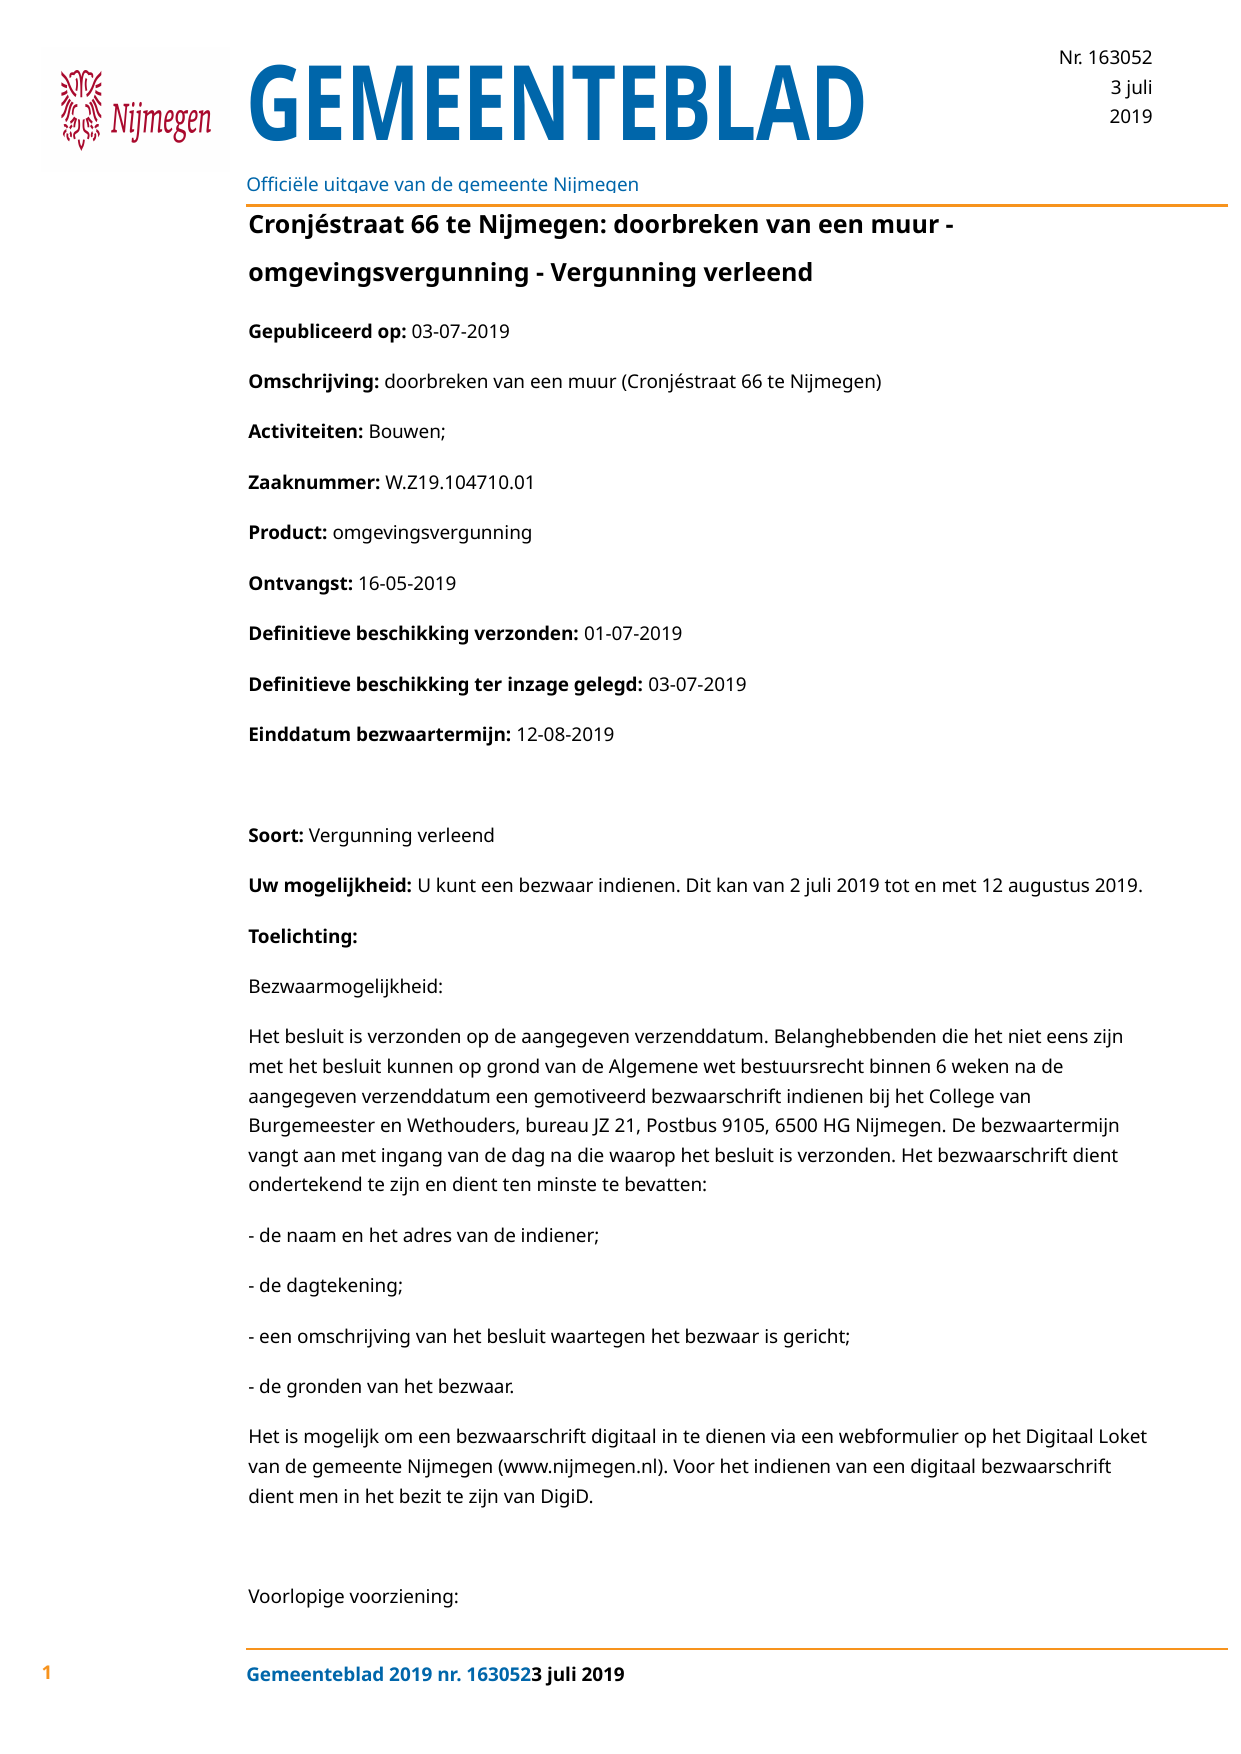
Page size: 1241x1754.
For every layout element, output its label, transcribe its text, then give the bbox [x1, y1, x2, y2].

text Zaaknummer: W.Z19.104710.01 [248, 469, 1152, 495]
text - de naam en het adres van de indiener; [248, 1222, 1152, 1248]
text Product: omgevingsvergunning [248, 519, 1152, 545]
text Omschrijving: doorbreken van een muur (Cronjéstraat 66 te Nijmegen) [248, 368, 1152, 394]
text - een omschrijving van het besluit waartegen het bezwaar is gericht; [248, 1323, 1152, 1349]
text Definitieve beschikking ter inzage gelegd: 03-07-2019 [248, 671, 1152, 697]
text Uw mogelijkheid: U kunt een bezwaar indienen. Dit kan van 2 juli 2019 tot en met 12 augustus 2019. [248, 872, 1152, 898]
text Toelichting: [248, 923, 1152, 949]
text Voorlopige voorziening: [248, 1584, 1152, 1609]
text Het besluit is verzonden op de aangegeven verzenddatum. Belanghebbenden die het niet eens zijn met het besluit kunnen op grond van de Algemene wet bestuursrecht binnen 6 weken na de aangegeven verzenddatum een gemotiveerd bezwaarschrift indienen bij het College van Burgemeester en Wethouders, bureau JZ 21, Postbus 9105, 6500 HG Nijmegen. De bezwaartermijn vangt aan met ingang van de dag na die waarop het besluit is verzonden. Het bezwaarschrift dient ondertekend te zijn en dient ten minste te bevatten: [248, 1024, 1152, 1197]
text Soort: Vergunning verleend [248, 822, 1152, 848]
picture [41, 47, 231, 172]
text Het is mogelijk om een bezwaarschrift digitaal in te dienen via een webformulier op het Digitaal Loket van de gemeente Nijmegen (www.nijmegen.nl). Voor het indienen van een digitaal bezwaarschrift dient men in het bezit te zijn van DigiD. [248, 1424, 1152, 1509]
text Gepubliceerd op: 03-07-2019 [248, 318, 1152, 344]
text Definitieve beschikking verzonden: 01-07-2019 [248, 620, 1152, 646]
text Cronjéstraat 66 te Nijmegen: doorbreken van een muur - omgevingsvergunning - Vergunning verleend [248, 207, 1152, 288]
text - de dagtekening; [248, 1272, 1152, 1298]
text - de gronden van het bezwaar. [248, 1373, 1152, 1399]
text Bezwaarmogelijkheid: [248, 973, 1152, 999]
text Ontvangst: 16-05-2019 [248, 570, 1152, 596]
text Einddatum bezwaartermijn: 12-08-2019 [248, 721, 1152, 747]
text Activiteiten: Bouwen; [248, 419, 1152, 444]
